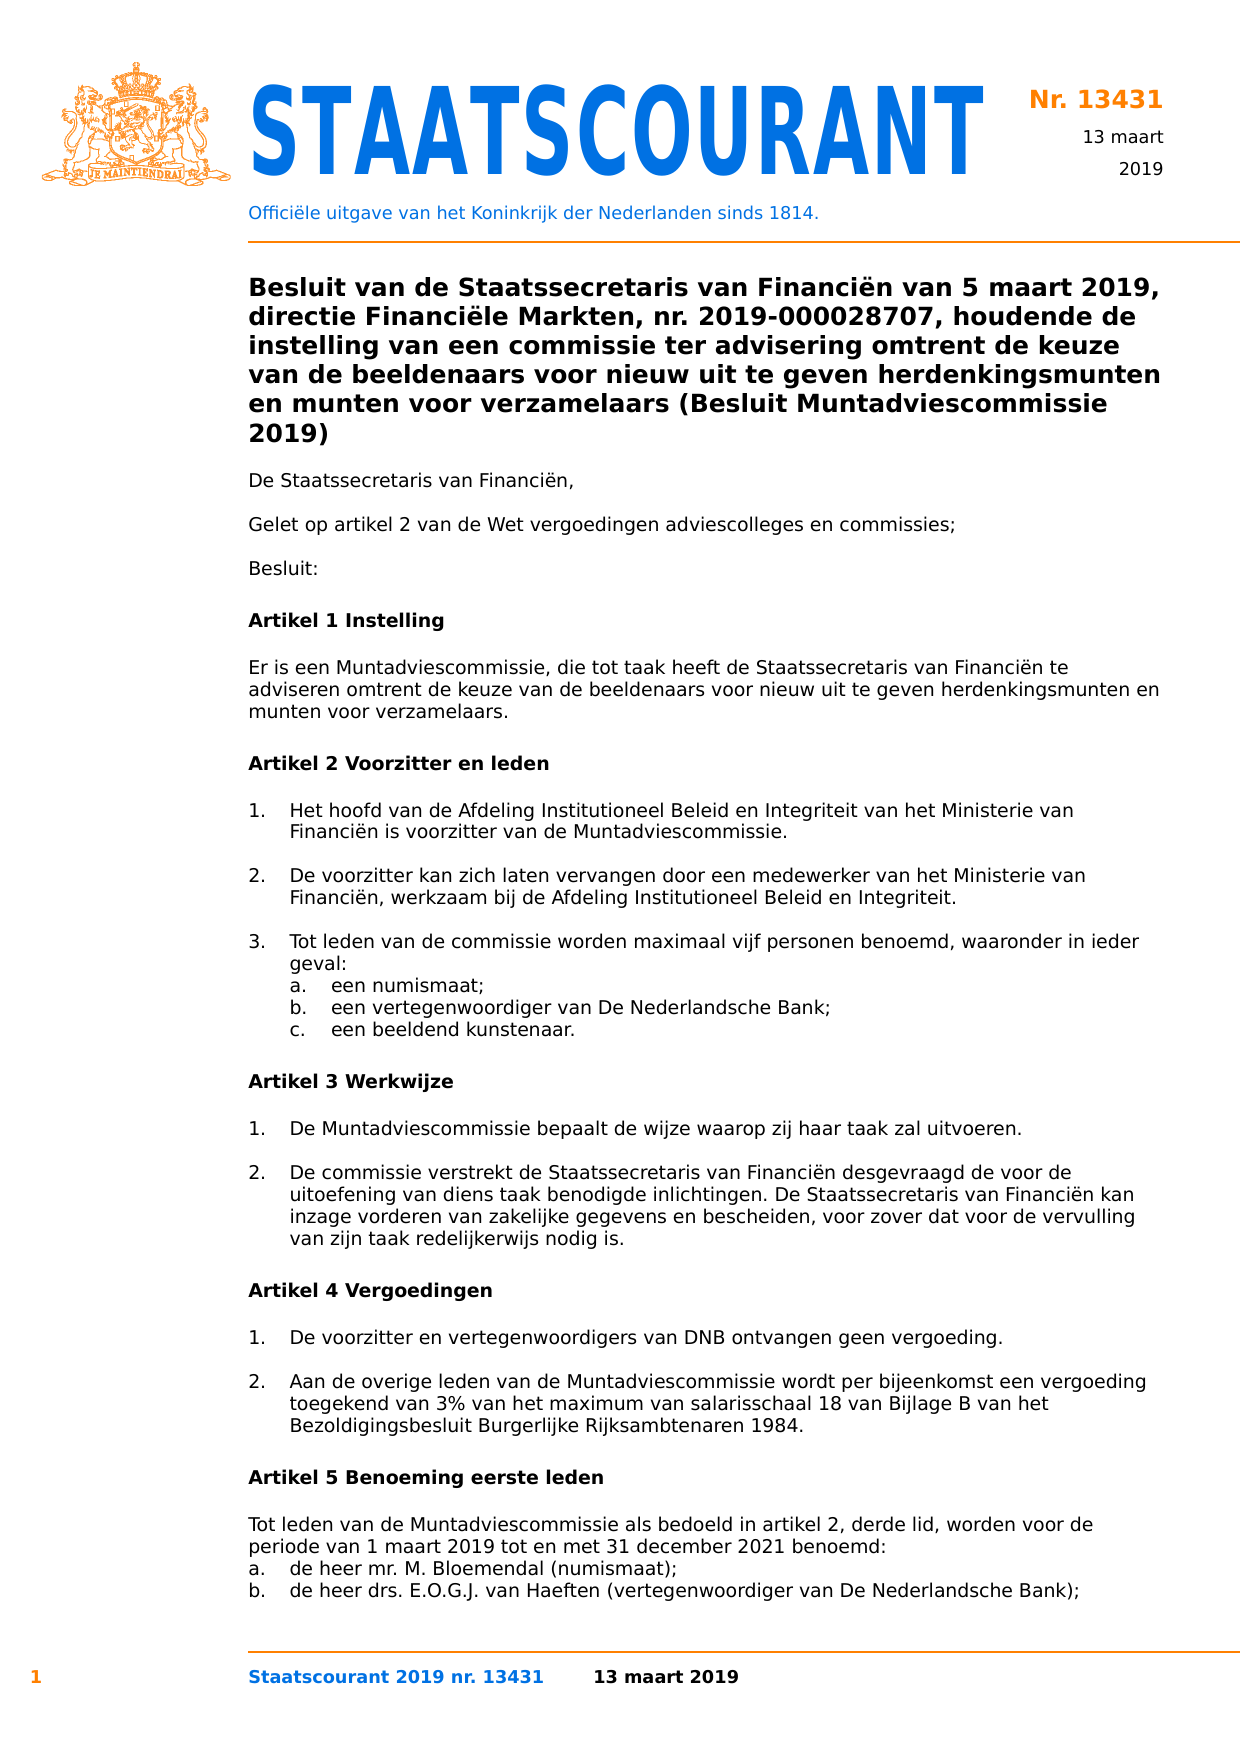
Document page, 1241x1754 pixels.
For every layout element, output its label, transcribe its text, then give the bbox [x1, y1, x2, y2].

picture [41, 62, 231, 186]
table_cell 13 maart [998, 121, 1240, 153]
text b. een vertegenwoordiger van De Nederlandsche Bank; [289, 997, 1163, 1019]
text Tot leden van de Muntadviescommissie als bedoeld in artikel 2, derde lid, worden voor de periode van 1 maart 2019 tot en met 31 december 2021 benoemd: [248, 1513, 1163, 1557]
table_header [25, 62, 248, 241]
text 2. De commissie verstrekt de Staatssecretaris van Financiën desgevraagd de voor de uitoefening van diens taak benodigde inlichtingen. De Staatssecretaris van Financiën kan inzage vorderen van zakelijke gegevens en bescheiden, voor zover dat voor de vervulling van zijn taak redelijkerwijs nodig is. [248, 1162, 1163, 1250]
subtitle Artikel 4 Vergoedingen [248, 1280, 1163, 1302]
text b. de heer drs. E.O.G.J. van Haeften (vertegenwoordiger van De Nederlandsche Bank); [248, 1579, 1163, 1601]
text 1. De voorzitter en vertegenwoordigers van DNB ontvangen geen vergoeding. [248, 1327, 1163, 1349]
text a. de heer mr. M. Bloemendal (numismaat); [248, 1557, 1163, 1579]
subtitle Artikel 3 Werkwijze [248, 1071, 1163, 1093]
subtitle Artikel 1 Instelling [248, 609, 1163, 632]
table_header STAATSCOURANT [248, 62, 998, 203]
text 1. Het hoofd van de Afdeling Institutioneel Beleid en Integriteit van het Ministerie van Financiën is voorzitter van de Muntadviescommissie. [248, 799, 1163, 843]
text Besluit: [248, 558, 1163, 579]
text 2. Aan de overige leden van de Muntadviescommissie wordt per bijeenkomst een vergoeding toegekend van 3% van het maximum van salarisschaal 18 van Bijlage B van het Bezoldigingsbesluit Burgerlijke Rijksambtenaren 1984. [248, 1371, 1163, 1437]
text 1. De Muntadviescommissie bepaalt de wijze waarop zij haar taak zal uitvoeren. [248, 1118, 1163, 1140]
text Gelet op artikel 2 van de Wet vergoedingen adviescolleges en commissies; [248, 514, 1163, 536]
subtitle Artikel 2 Voorzitter en leden [248, 752, 1163, 774]
table_header Nr. 13431 [998, 62, 1240, 121]
table_cell 2019 [998, 153, 1240, 203]
text 3. Tot leden van de commissie worden maximaal vijf personen benoemd, waaronder in ieder geval: [248, 931, 1163, 975]
text Er is een Muntadviescommissie, die tot taak heeft de Staatssecretaris van Financiën te adviseren omtrent de keuze van de beeldenaars voor nieuw uit te geven herdenkingsmunten en munten voor verzamelaars. [248, 657, 1163, 722]
subtitle Artikel 5 Benoeming eerste leden [248, 1467, 1163, 1488]
text c. een beeldend kunstenaar. [289, 1019, 1163, 1041]
table_cell Officiële uitgave van het Koninkrijk der Nederlanden sinds 1814. [248, 203, 1240, 241]
text 2. De voorzitter kan zich laten vervangen door een medewerker van het Ministerie van Financiën, werkzaam bij de Afdeling Institutioneel Beleid en Integriteit. [248, 865, 1163, 909]
subtitle Besluit van de Staatssecretaris van Financiën van 5 maart 2019, directie Financiële Markten, nr. 2019-000028707, houdende de instelling van een commissie ter advisering omtrent de keuze van de beeldenaars voor nieuw uit te geven herdenkingsmunten en munten voor verzamelaars (Besluit Muntadviescommissie 2019) [248, 273, 1163, 448]
text a. een numismaat; [289, 975, 1163, 997]
text De Staatssecretaris van Financiën, [248, 470, 1163, 492]
